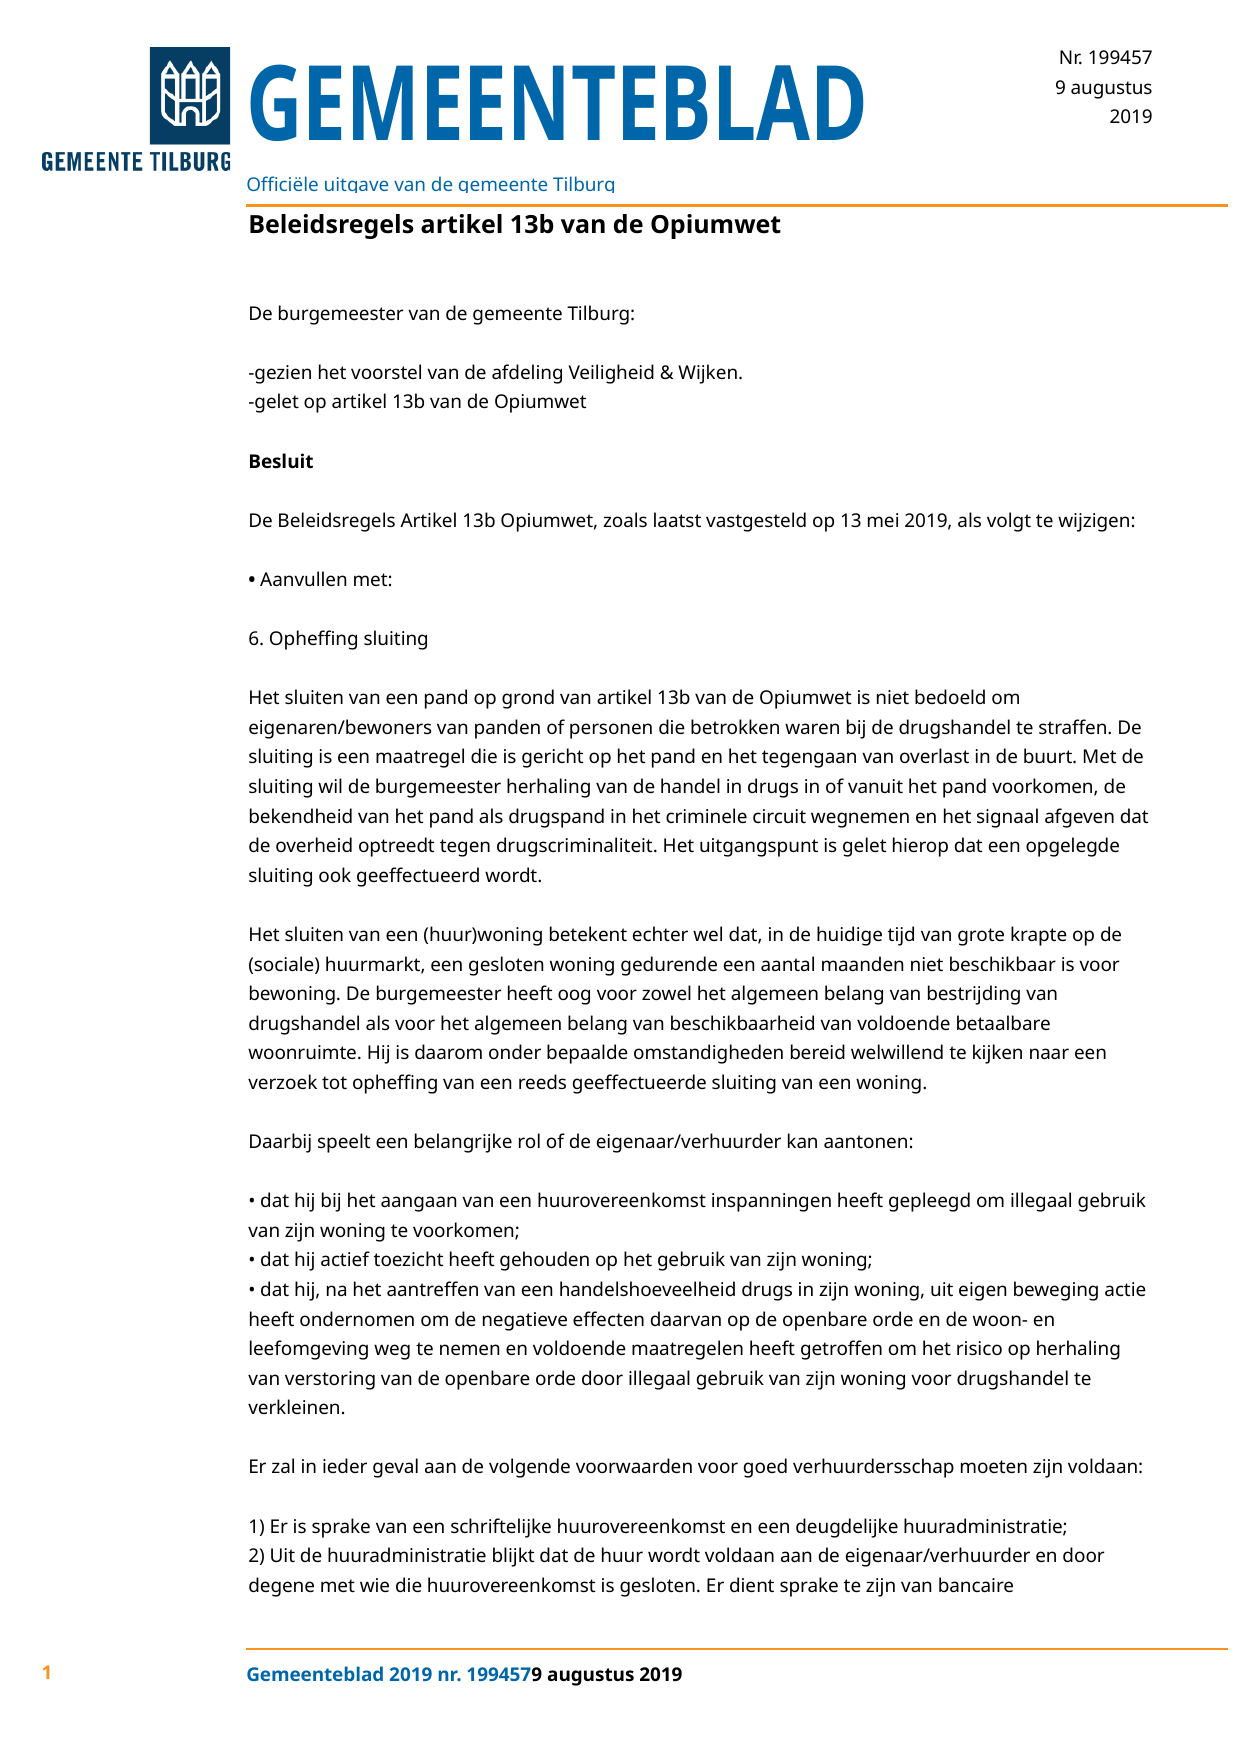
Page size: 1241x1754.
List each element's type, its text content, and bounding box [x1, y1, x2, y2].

text • dat hij actief toezicht heeft gehouden op het gebruik van zijn woning; [248, 1247, 1152, 1272]
text • Aanvullen met: [248, 566, 1152, 592]
text De Beleidsregels Artikel 13b Opiumwet, zoals laatst vastgesteld op 13 mei 2019, als volgt te wijzigen: [248, 507, 1152, 533]
text • dat hij, na het aantreffen van een handelshoeveelheid drugs in zijn woning, uit eigen beweging actie heeft ondernomen om de negatieve effecten daarvan op de openbare orde en de woon- en leefomgeving weg te nemen en voldoende maatregelen heeft getroffen om het risico op herhaling van verstoring van de openbare orde door illegaal gebruik van zijn woning voor drugshandel te verkleinen. [248, 1276, 1152, 1420]
text 1) Er is sprake van een schriftelijke huurovereenkomst en een deugdelijke huuradministratie; [248, 1513, 1152, 1538]
text Besluit [248, 448, 1152, 473]
text Daarbij speelt een belangrijke rol of de eigenaar/verhuurder kan aantonen: [248, 1128, 1152, 1154]
text Het sluiten van een (huur)woning betekent echter wel dat, in de huidige tijd van grote krapte op de (sociale) huurmarkt, een gesloten woning gedurende een aantal maanden niet beschikbaar is voor bewoning. De burgemeester heeft oog voor zowel het algemeen belang van bestrijding van drugshandel als voor het algemeen belang van beschikbaarheid van voldoende betaalbare woonruimte. Hij is daarom onder bepaalde omstandigheden bereid welwillend te kijken naar een verzoek tot opheffing van een reeds geeffectueerde sluiting van een woning. [248, 921, 1152, 1095]
text Er zal in ieder geval aan de volgende voorwaarden voor goed verhuurdersschap moeten zijn voldaan: [248, 1454, 1152, 1479]
text Beleidsregels artikel 13b van de Opiumwet [248, 207, 1152, 241]
text • dat hij bij het aangaan van een huurovereenkomst inspanningen heeft gepleegd om illegaal gebruik van zijn woning te voorkomen; [248, 1187, 1152, 1243]
text 6. Opheffing sluiting [248, 625, 1152, 651]
text De burgemeester van de gemeente Tilburg: [248, 300, 1152, 326]
text -gelet op artikel 13b van de Opiumwet [248, 389, 1152, 414]
picture [41, 47, 231, 172]
text Het sluiten van een pand op grond van artikel 13b van de Opiumwet is niet bedoeld om eigenaren/bewoners van panden of personen die betrokken waren bij de drugshandel te straffen. De sluiting is een maatregel die is gericht op het pand en het tegengaan van overlast in de buurt. Met de sluiting wil de burgemeester herhaling van de handel in drugs in of vanuit het pand voorkomen, de bekendheid van het pand als drugspand in het criminele circuit wegnemen en het signaal afgeven dat de overheid optreedt tegen drugscriminaliteit. Het uitgangspunt is gelet hierop dat een opgelegde sluiting ook geeffectueerd wordt. [248, 684, 1152, 888]
text -gezien het voorstel van de afdeling Veiligheid & Wijken. [248, 359, 1152, 385]
text 2) Uit de huuradministratie blijkt dat de huur wordt voldaan aan de eigenaar/verhuurder en door degene met wie die huurovereenkomst is gesloten. Er dient sprake te zijn van bancaire [248, 1542, 1152, 1598]
